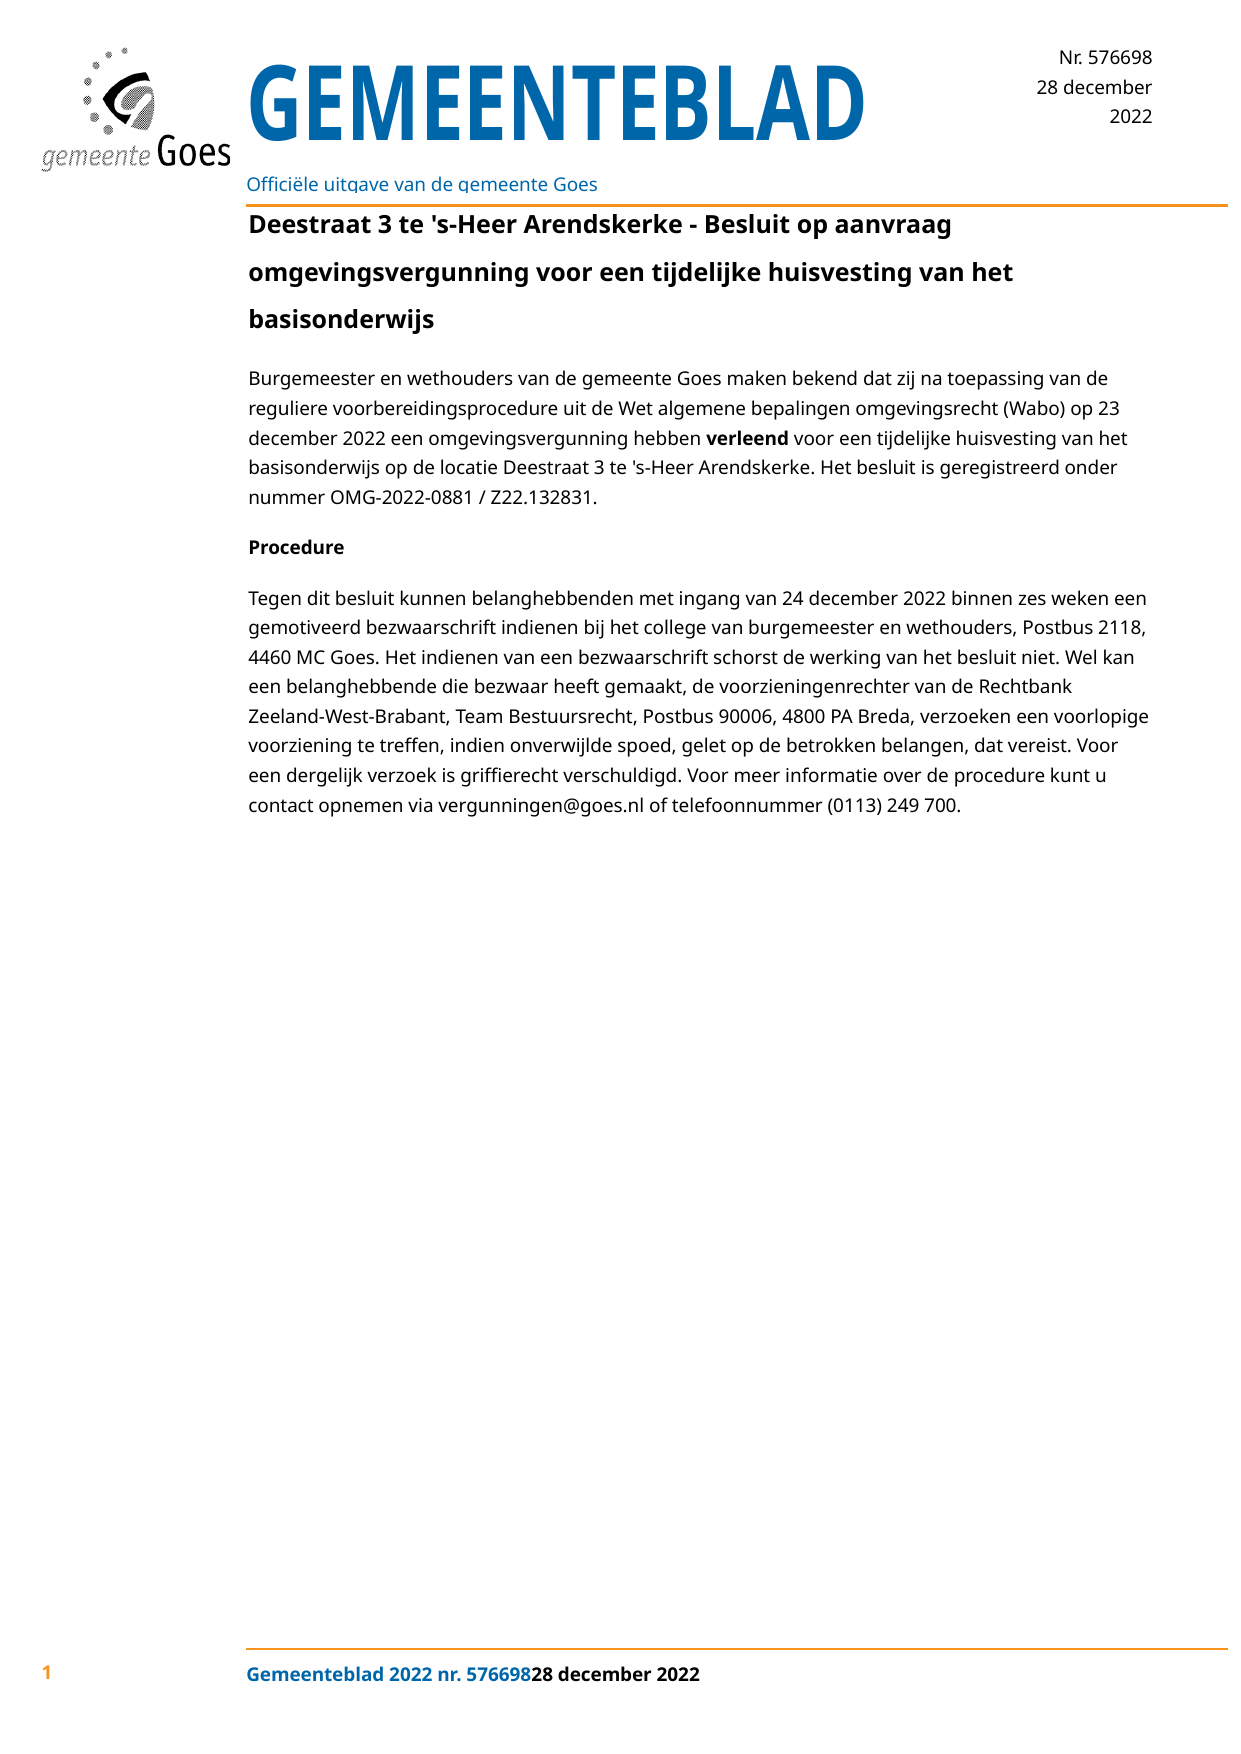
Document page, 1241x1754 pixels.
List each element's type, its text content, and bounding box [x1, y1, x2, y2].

picture [41, 47, 231, 172]
text Procedure [248, 534, 1152, 560]
text Deestraat 3 te 's-Heer Arendskerke - Besluit op aanvraag omgevingsvergunning voor een tijdelijke huisvesting van het basisonderwijs [248, 207, 1152, 336]
text Tegen dit besluit kunnen belanghebbenden met ingang van 24 december 2022 binnen zes weken een gemotiveerd bezwaarschrift indienen bij het college van burgemeester en wethouders, Postbus 2118, 4460 MC Goes. Het indienen van een bezwaarschrift schorst de werking van het besluit niet. Wel kan een belanghebbende die bezwaar heeft gemaakt, de voorzieningenrechter van de Rechtbank Zeeland-West-Brabant, Team Bestuursrecht, Postbus 90006, 4800 PA Breda, verzoeken een voorlopige voorziening te treffen, indien onverwijlde spoed, gelet op de betrokken belangen, dat vereist. Voor een dergelijk verzoek is griffierecht verschuldigd. Voor meer informatie over de procedure kunt u contact opnemen via vergunningen@goes.nl of telefoonnummer (0113) 249 700. [248, 585, 1152, 817]
text Burgemeester en wethouders van de gemeente Goes maken bekend dat zij na toepassing van de reguliere voorbereidingsprocedure uit de Wet algemene bepalingen omgevingsrecht (Wabo) op 23 december 2022 een omgevingsvergunning hebben verleend voor een tijdelijke huisvesting van het basisonderwijs op de locatie Deestraat 3 te 's-Heer Arendskerke. Het besluit is geregistreerd onder nummer OMG-2022-0881 / Z22.132831. [248, 366, 1152, 509]
